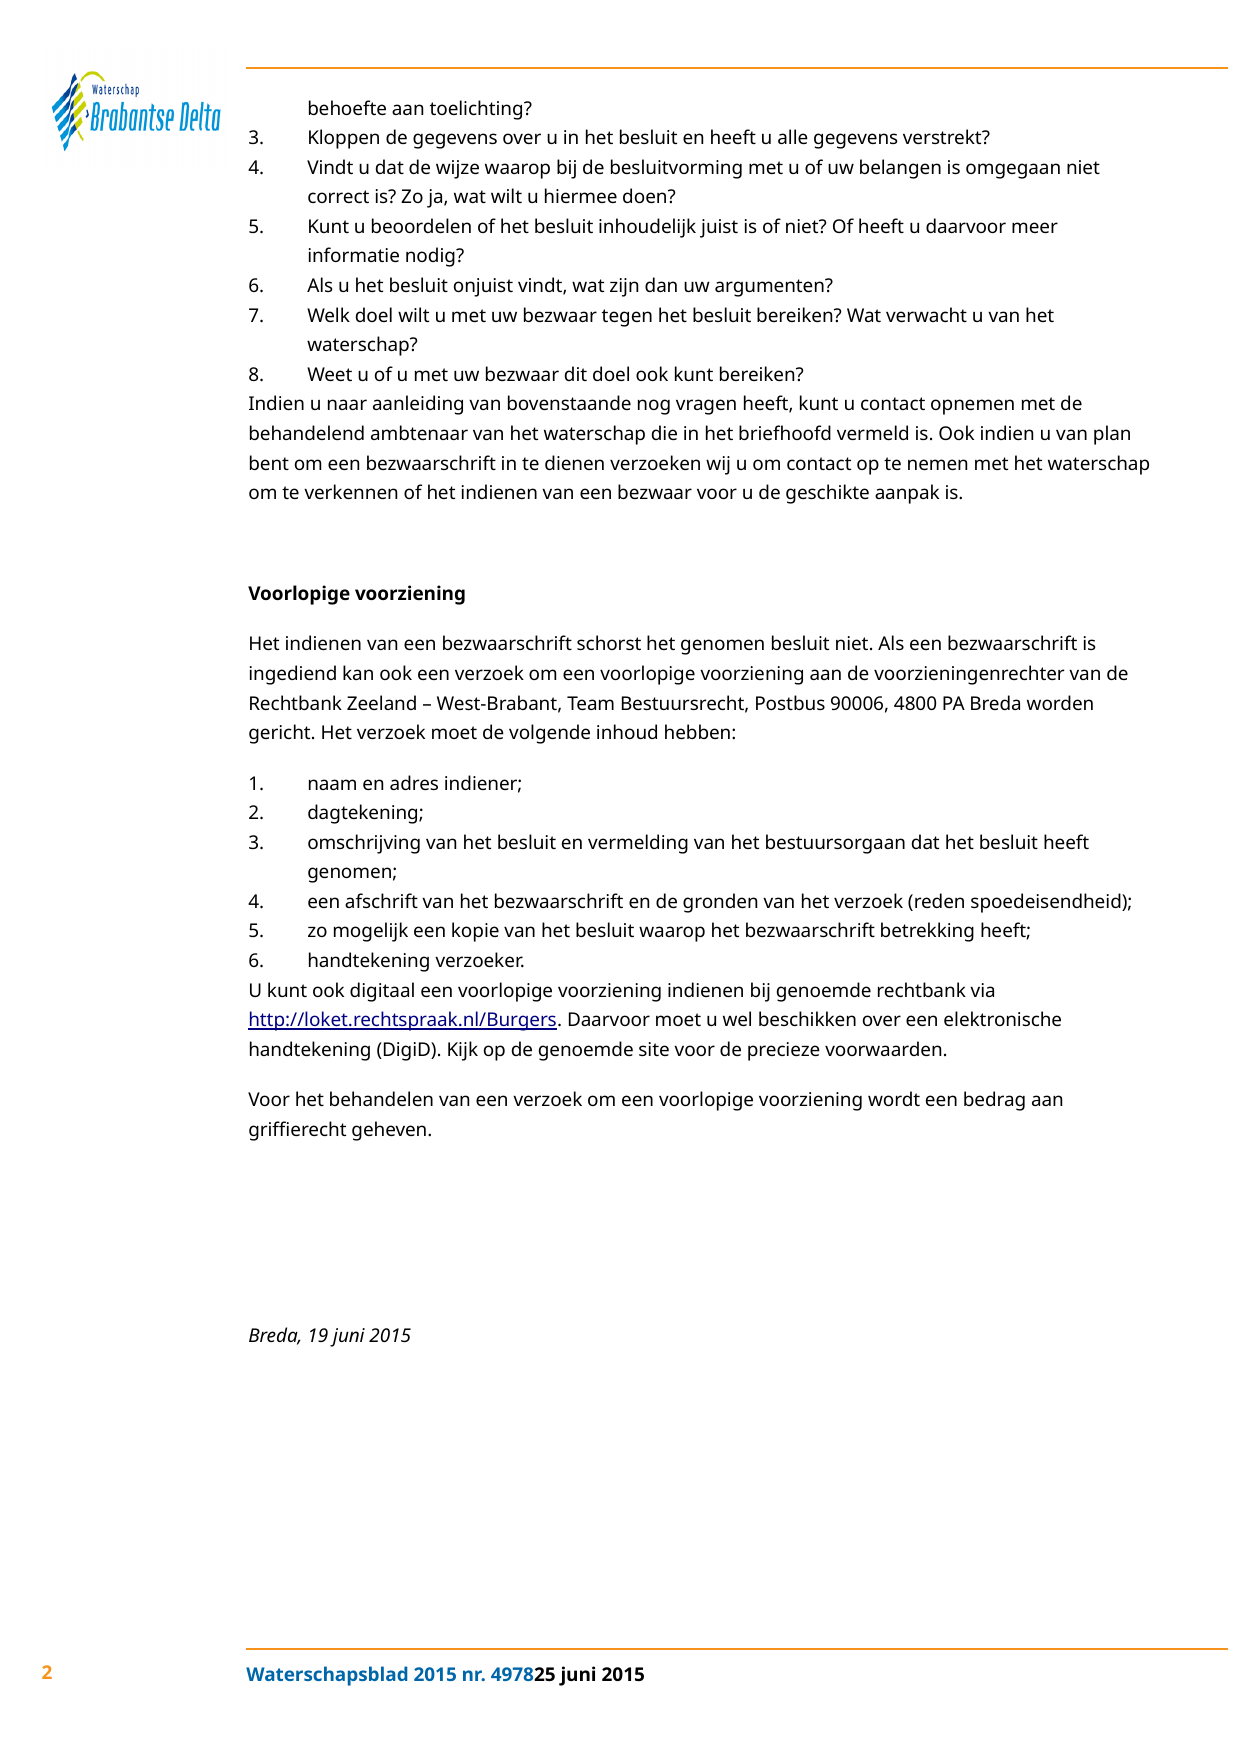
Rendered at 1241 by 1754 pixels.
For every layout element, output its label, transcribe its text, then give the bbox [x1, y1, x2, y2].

list Vindt u dat de wijze waarop bij de besluitvorming met u of uw belangen is omgegaan niet correct is? Zo ja, wat wilt u hiermee doen? [248, 154, 1152, 209]
text Voor het behandelen van een verzoek om een voorlopige voorziening wordt een bedrag aan griffierecht geheven. [248, 1086, 1152, 1142]
text Breda, 19 juni 2015 [248, 1323, 1152, 1348]
list Als u het besluit onjuist vindt, wat zijn dan uw argumenten? [248, 272, 1152, 298]
list dagtekening; [248, 799, 1152, 825]
text Voorlopige voorziening [248, 580, 1152, 606]
list zo mogelijk een kopie van het besluit waarop het bezwaarschrift betrekking heeft; [248, 918, 1152, 943]
list Welk doel wilt u met uw bezwaar tegen het besluit bereiken? Wat verwacht u van het waterschap? [248, 302, 1152, 357]
list Weet u of u met uw bezwaar dit doel ook kunt bereiken? [248, 361, 1152, 387]
list omschrijving van het besluit en vermelding van het bestuursorgaan dat het besluit heeft genomen; [248, 829, 1152, 884]
picture [41, 47, 231, 172]
list handtekening verzoeker. [248, 947, 1152, 973]
list behoefte aan toelichting? [248, 95, 1152, 121]
list naam en adres indiener; [248, 770, 1152, 796]
text Indien u naar aanleiding van bovenstaande nog vragen heeft, kunt u contact opnemen met de behandelend ambtenaar van het waterschap die in het briefhoofd vermeld is. Ook indien u van plan bent om een bezwaarschrift in te dienen verzoeken wij u om contact op te nemen met het waterschap om te verkennen of het indienen van een bezwaar voor u de geschikte aanpak is. [248, 391, 1152, 505]
list Kloppen de gegevens over u in het besluit en heeft u alle gegevens verstrekt? [248, 124, 1152, 150]
text Het indienen van een bezwaarschrift schorst het genomen besluit niet. Als een bezwaarschrift is ingediend kan ook een verzoek om een voorlopige voorziening aan de voorzieningenrechter van de Rechtbank Zeeland – West-Brabant, Team Bestuursrecht, Postbus 90006, 4800 PA Breda worden gericht. Het verzoek moet de volgende inhoud hebben: [248, 631, 1152, 745]
list een afschrift van het bezwaarschrift en de gronden van het verzoek (reden spoedeisendheid); [248, 888, 1152, 914]
text U kunt ook digitaal een voorlopige voorziening indienen bij genoemde rechtbank via http://loket.rechtspraak.nl/Burgers. Daarvoor moet u wel beschikken over een elektronische handtekening (DigiD). Kijk op de genoemde site voor de precieze voorwaarden. [248, 977, 1152, 1062]
list Kunt u beoordelen of het besluit inhoudelijk juist is of niet? Of heeft u daarvoor meer informatie nodig? [248, 213, 1152, 268]
